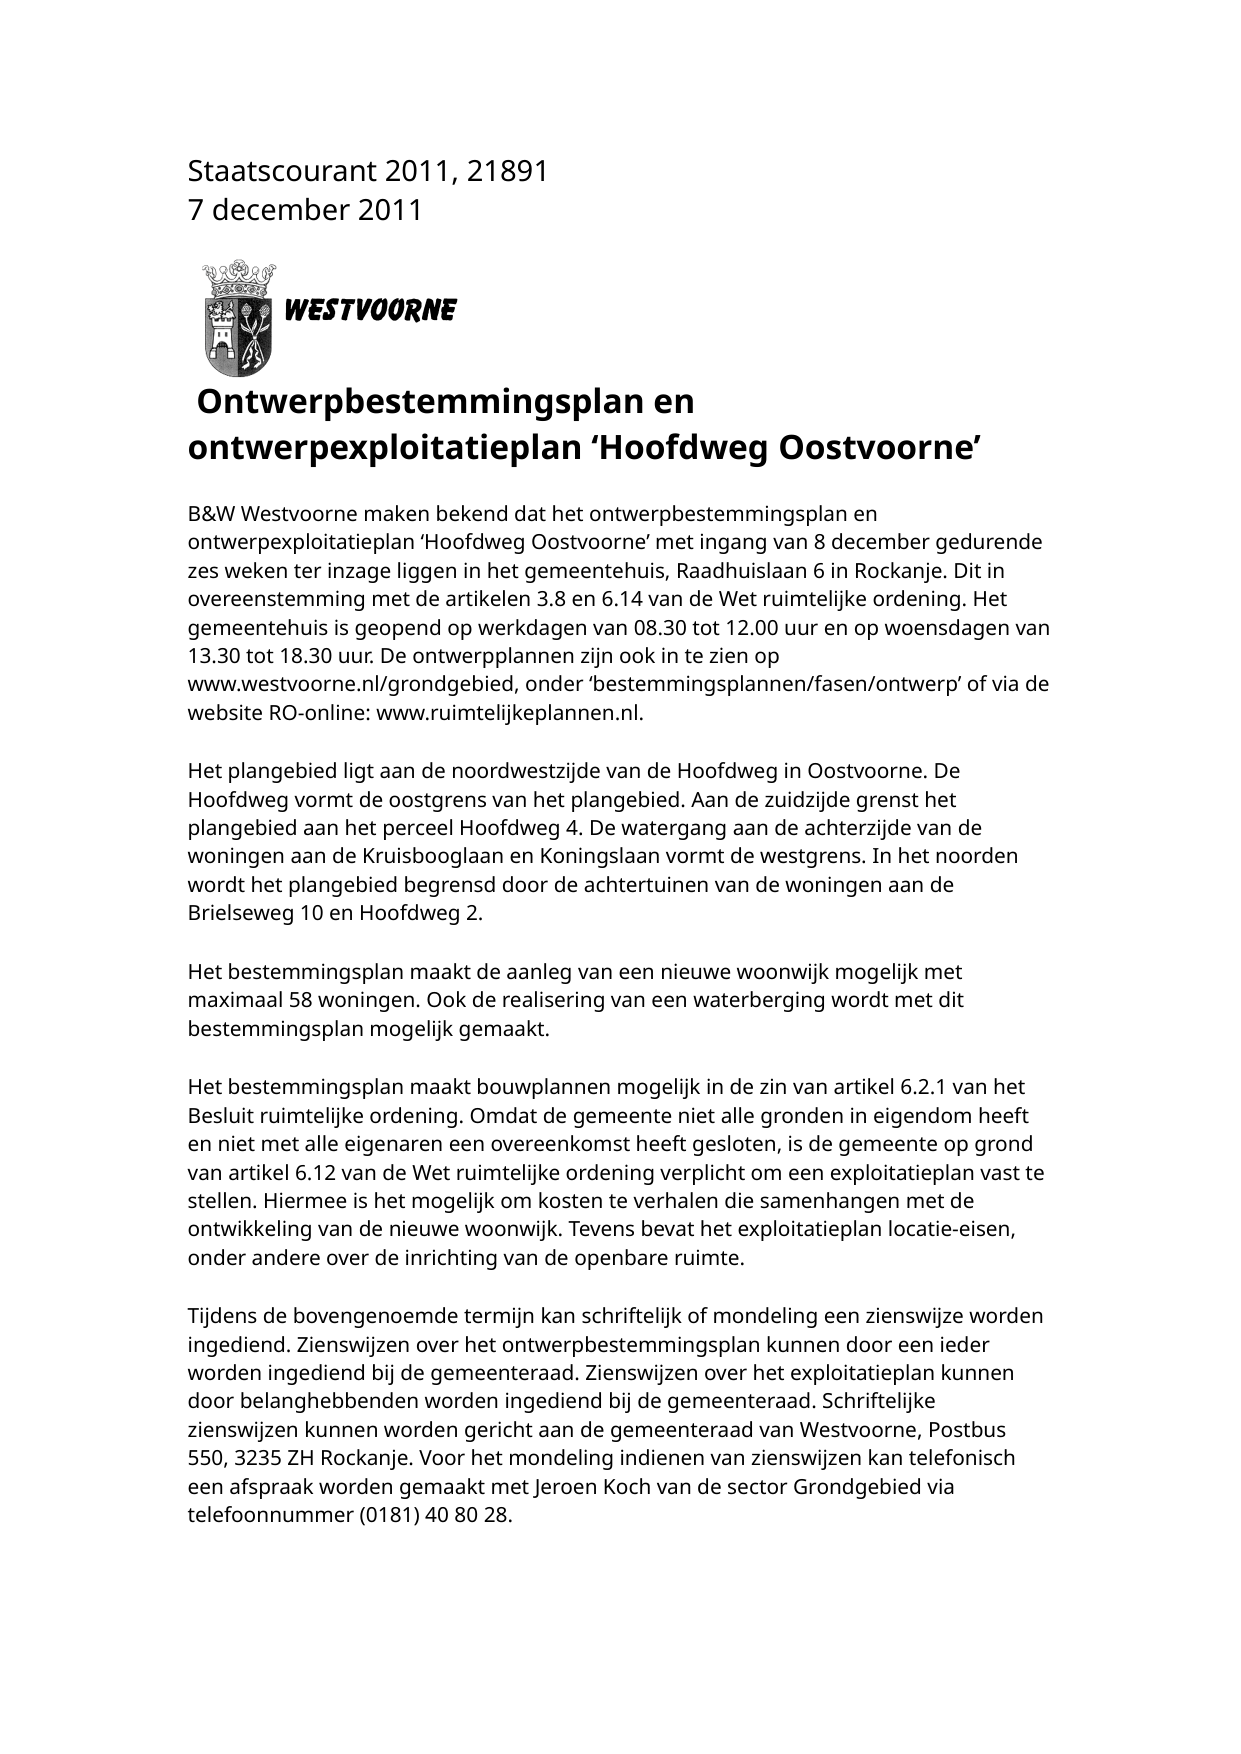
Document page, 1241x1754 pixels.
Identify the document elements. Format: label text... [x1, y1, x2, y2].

text Het bestemmingsplan maakt de aanleg van een nieuwe woonwijk mogelijk met maximaal 58 woningen. Ook de realisering van een waterberging wordt met dit bestemmingsplan mogelijk gemaakt. [187, 957, 1053, 1042]
text Het plangebied ligt aan de noordwestzijde van de Hoofdweg in Oostvoorne. De Hoofdweg vormt de oostgrens van het plangebied. Aan de zuidzijde grenst het plangebied aan het perceel Hoofdweg 4. De watergang aan de achterzijde van de woningen aan de Kruisbooglaan en Koningslaan vormt de westgrens. In het noorden wordt het plangebied begrensd door de achtertuinen van de woningen aan de Brielseweg 10 en Hoofdweg 2. [187, 756, 1053, 927]
picture [187, 258, 477, 378]
text Het bestemmingsplan maakt bouwplannen mogelijk in de zin van artikel 6.2.1 van het Besluit ruimtelijke ordening. Omdat de gemeente niet alle gronden in eigendom heeft en niet met alle eigenaren een overeenkomst heeft gesloten, is de gemeente op grond van artikel 6.12 van de Wet ruimtelijke ordening verplicht om een exploitatieplan vast te stellen. Hiermee is het mogelijk om kosten te verhalen die samenhangen met de ontwikkeling van de nieuwe woonwijk. Tevens bevat het exploitatieplan locatie-eisen, onder andere over de inrichting van de openbare ruimte. [187, 1072, 1053, 1271]
text Tijdens de bovengenoemde termijn kan schriftelijk of mondeling een zienswijze worden ingediend. Zienswijzen over het ontwerpbestemmingsplan kunnen door een ieder worden ingediend bij de gemeenteraad. Zienswijzen over het exploitatieplan kunnen door belanghebbenden worden ingediend bij de gemeenteraad. Schriftelijke zienswijzen kunnen worden gericht aan de gemeenteraad van Westvoorne, Postbus 550, 3235 ZH Rockanje. Voor het mondeling indienen van zienswijzen kan telefonisch een afspraak worden gemaakt met Jeroen Koch van de sector Grondgebied via telefoonnummer (0181) 40 80 28. [187, 1301, 1053, 1529]
subtitle Ontwerpbestemmingsplan en ontwerpexploitatieplan ‘Hoofdweg Oostvoorne’ [187, 271, 1053, 469]
text Staatscourant 2011, 21891 [187, 150, 1053, 190]
text 7 december 2011 [187, 190, 1053, 229]
text B&W Westvoorne maken bekend dat het ontwerpbestemmingsplan en ontwerpexploitatieplan ‘Hoofdweg Oostvoorne’ met ingang van 8 december gedurende zes weken ter inzage liggen in het gemeentehuis, Raadhuislaan 6 in Rockanje. Dit in overeenstemming met de artikelen 3.8 en 6.14 van de Wet ruimtelijke ordening. Het gemeentehuis is geopend op werkdagen van 08.30 tot 12.00 uur en op woensdagen van 13.30 tot 18.30 uur. De ontwerpplannen zijn ook in te zien op www.westvoorne.nl/grondgebied, onder ‘bestemmingsplannen/fasen/ontwerp’ of via de website RO-online: www.ruimtelijkeplannen.nl. [187, 499, 1053, 726]
